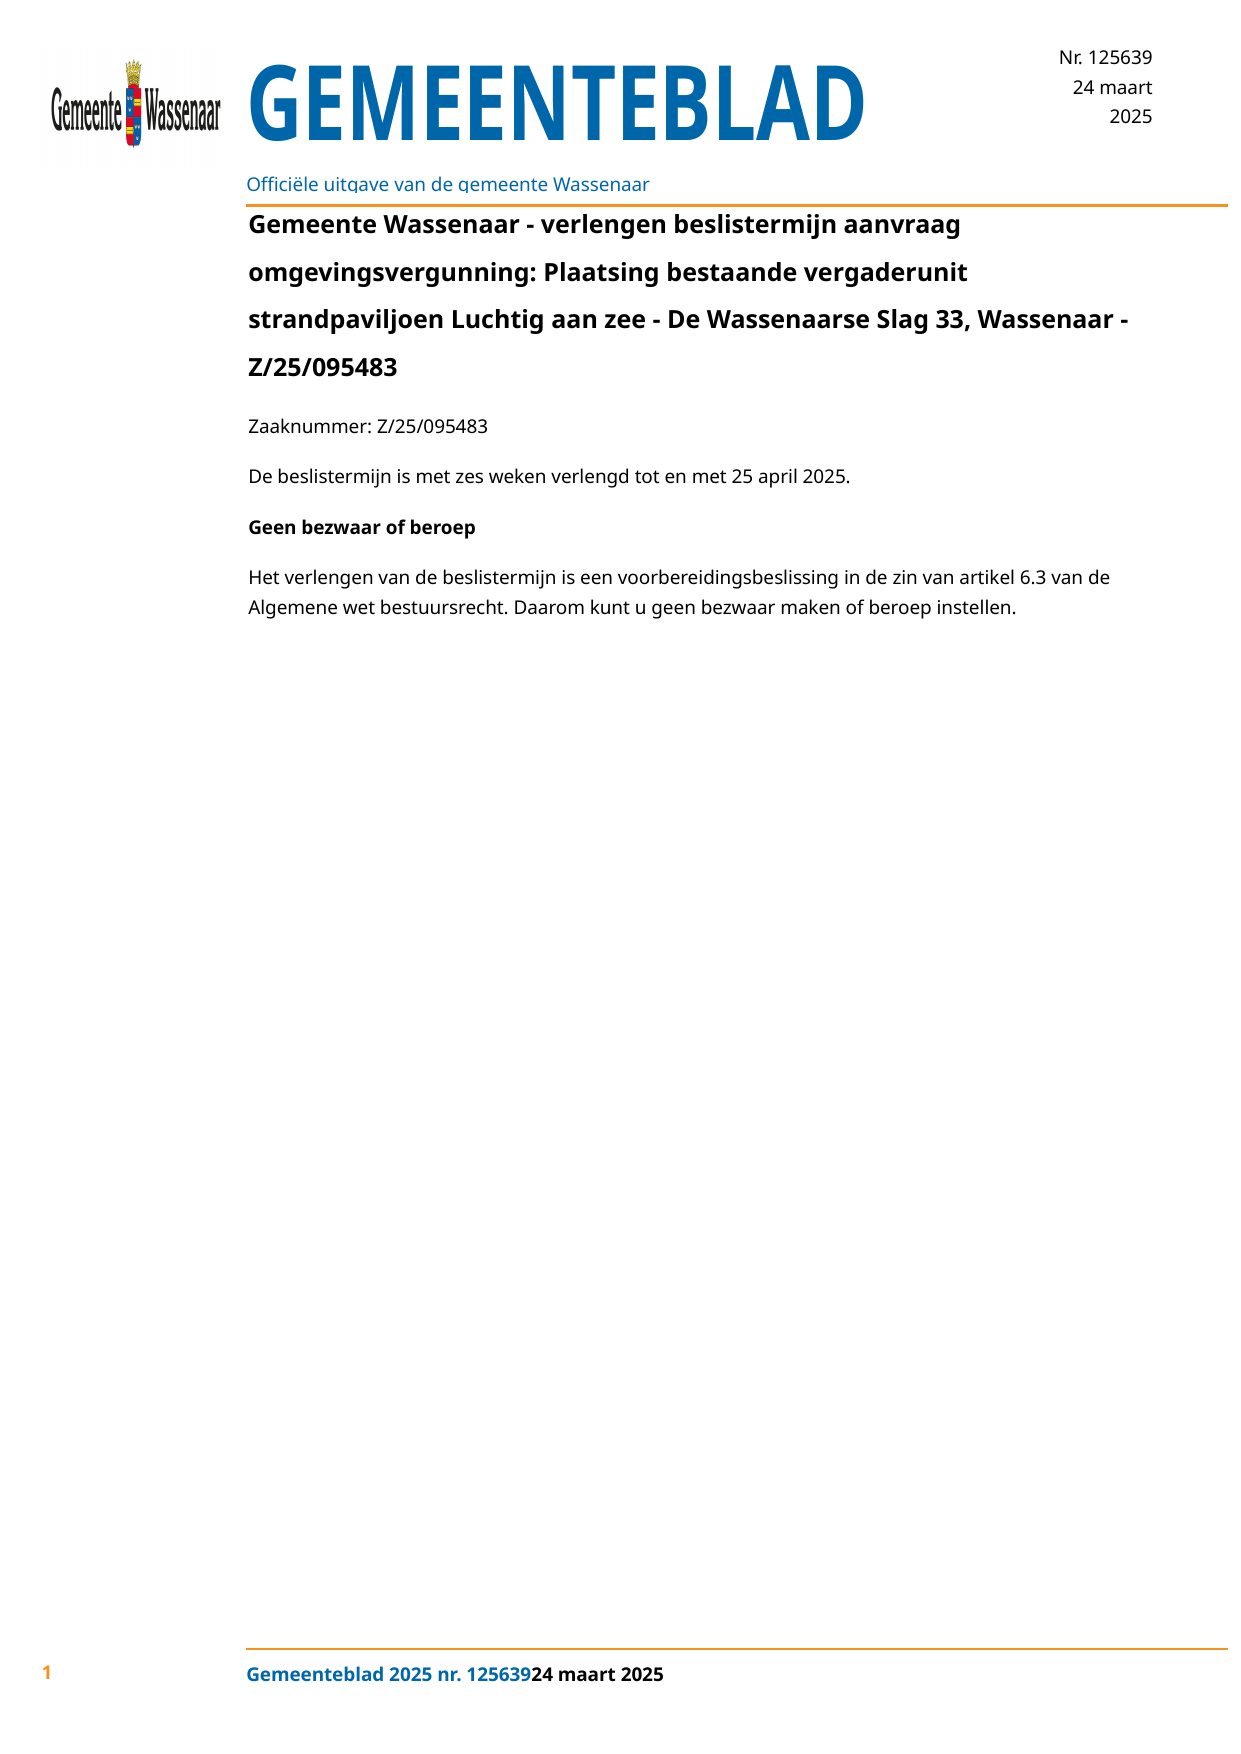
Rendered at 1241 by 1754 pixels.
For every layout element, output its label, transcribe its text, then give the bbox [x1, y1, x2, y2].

text De beslistermijn is met zes weken verlengd tot en met 25 april 2025. [248, 463, 1152, 489]
picture [41, 47, 231, 172]
text Zaaknummer: Z/25/095483 [248, 413, 1152, 439]
text Het verlengen van de beslistermijn is een voorbereidingsbeslissing in de zin van artikel 6.3 van de Algemene wet bestuursrecht. Daarom kunt u geen bezwaar maken of beroep instellen. [248, 564, 1152, 620]
text Geen bezwaar of beroep [248, 514, 1152, 540]
text Gemeente Wassenaar - verlengen beslistermijn aanvraag omgevingsvergunning: Plaatsing bestaande vergaderunit strandpaviljoen Luchtig aan zee - De Wassenaarse Slag 33, Wassenaar - Z/25/095483 [248, 207, 1152, 384]
